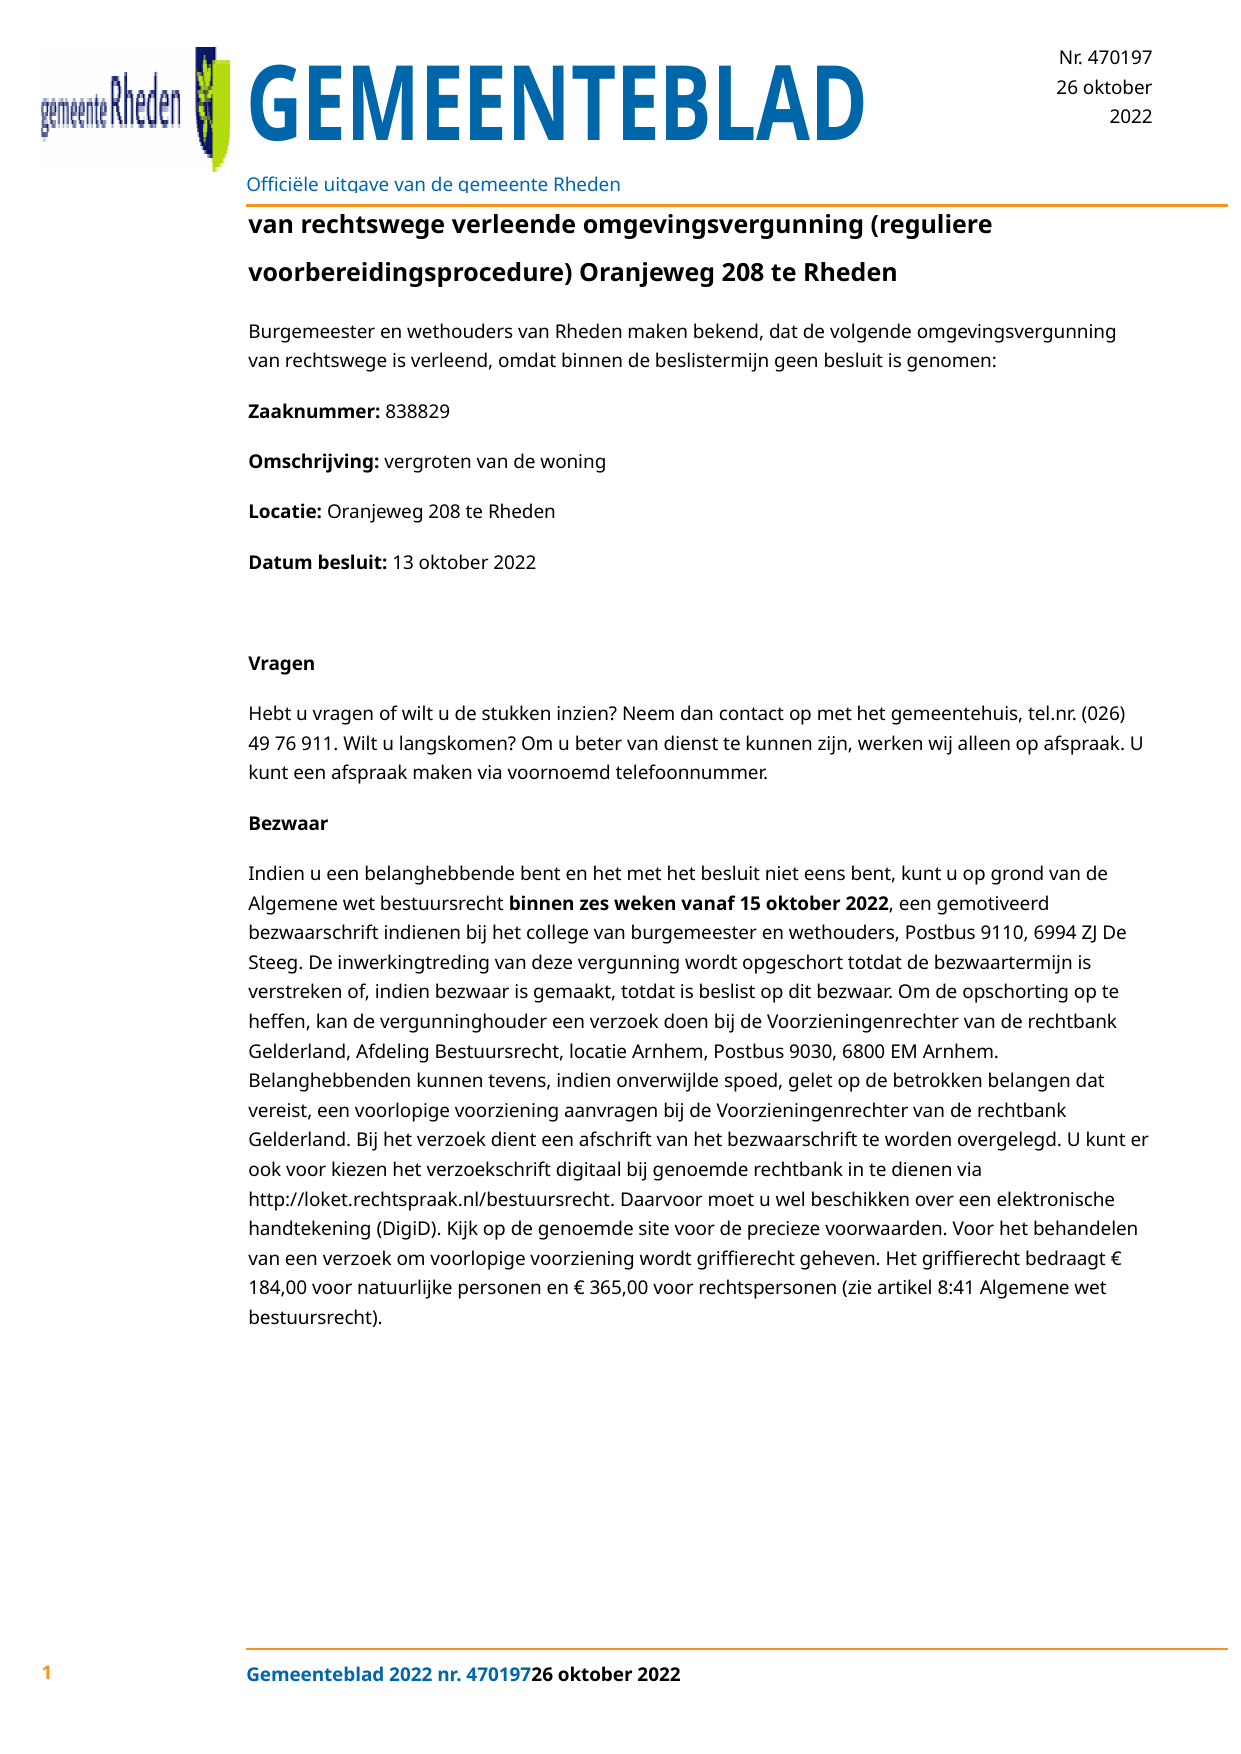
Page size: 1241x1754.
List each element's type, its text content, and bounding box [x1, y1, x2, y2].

text Omschrijving: vergroten van de woning [248, 448, 1152, 474]
text Datum besluit: 13 oktober 2022 [248, 549, 1152, 575]
picture [41, 47, 231, 172]
text Burgemeester en wethouders van Rheden maken bekend, dat de volgende omgevingsvergunning van rechtswege is verleend, omdat binnen de beslistermijn geen besluit is genomen: [248, 318, 1152, 373]
text Hebt u vragen of wilt u de stukken inzien? Neem dan contact op met het gemeentehuis, tel.nr. (026) 49 76 911. Wilt u langskomen? Om u beter van dienst te kunnen zijn, werken wij alleen op afspraak. U kunt een afspraak maken via voornoemd telefoonnummer. [248, 700, 1152, 785]
text Indien u een belanghebbende bent en het met het besluit niet eens bent, kunt u op grond van de Algemene wet bestuursrecht binnen zes weken vanaf 15 oktober 2022, een gemotiveerd bezwaarschrift indienen bij het college van burgemeester en wethouders, Postbus 9110, 6994 ZJ De Steeg. De inwerkingtreding van deze vergunning wordt opgeschort totdat de bezwaartermijn is verstreken of, indien bezwaar is gemaakt, totdat is beslist op dit bezwaar. Om de opschorting op te heffen, kan de vergunninghouder een verzoek doen bij de Voorzieningenrechter van de rechtbank Gelderland, Afdeling Bestuursrecht, locatie Arnhem, Postbus 9030, 6800 EM Arnhem. Belanghebbenden kunnen tevens, indien onverwijlde spoed, gelet op de betrokken belangen dat vereist, een voorlopige voorziening aanvragen bij de Voorzieningenrechter van de rechtbank Gelderland. Bij het verzoek dient een afschrift van het bezwaarschrift te worden overgelegd. U kunt er ook voor kiezen het verzoekschrift digitaal bij genoemde rechtbank in te dienen via http://loket.rechtspraak.nl/bestuursrecht. Daarvoor moet u wel beschikken over een elektronische handtekening (DigiD). Kijk op de genoemde site voor de precieze voorwaarden. Voor het behandelen van een verzoek om voorlopige voorziening wordt griffierecht geheven. Het griffierecht bedraagt € 184,00 voor natuurlijke personen en € 365,00 voor rechtspersonen (zie artikel 8:41 Algemene wet bestuursrecht). [248, 860, 1152, 1330]
text Locatie: Oranjeweg 208 te Rheden [248, 499, 1152, 524]
text Bezwaar [248, 810, 1152, 836]
text Vragen [248, 650, 1152, 676]
text van rechtswege verleende omgevingsvergunning (reguliere voorbereidingsprocedure) Oranjeweg 208 te Rheden [248, 207, 1152, 288]
text Zaaknummer: 838829 [248, 398, 1152, 424]
